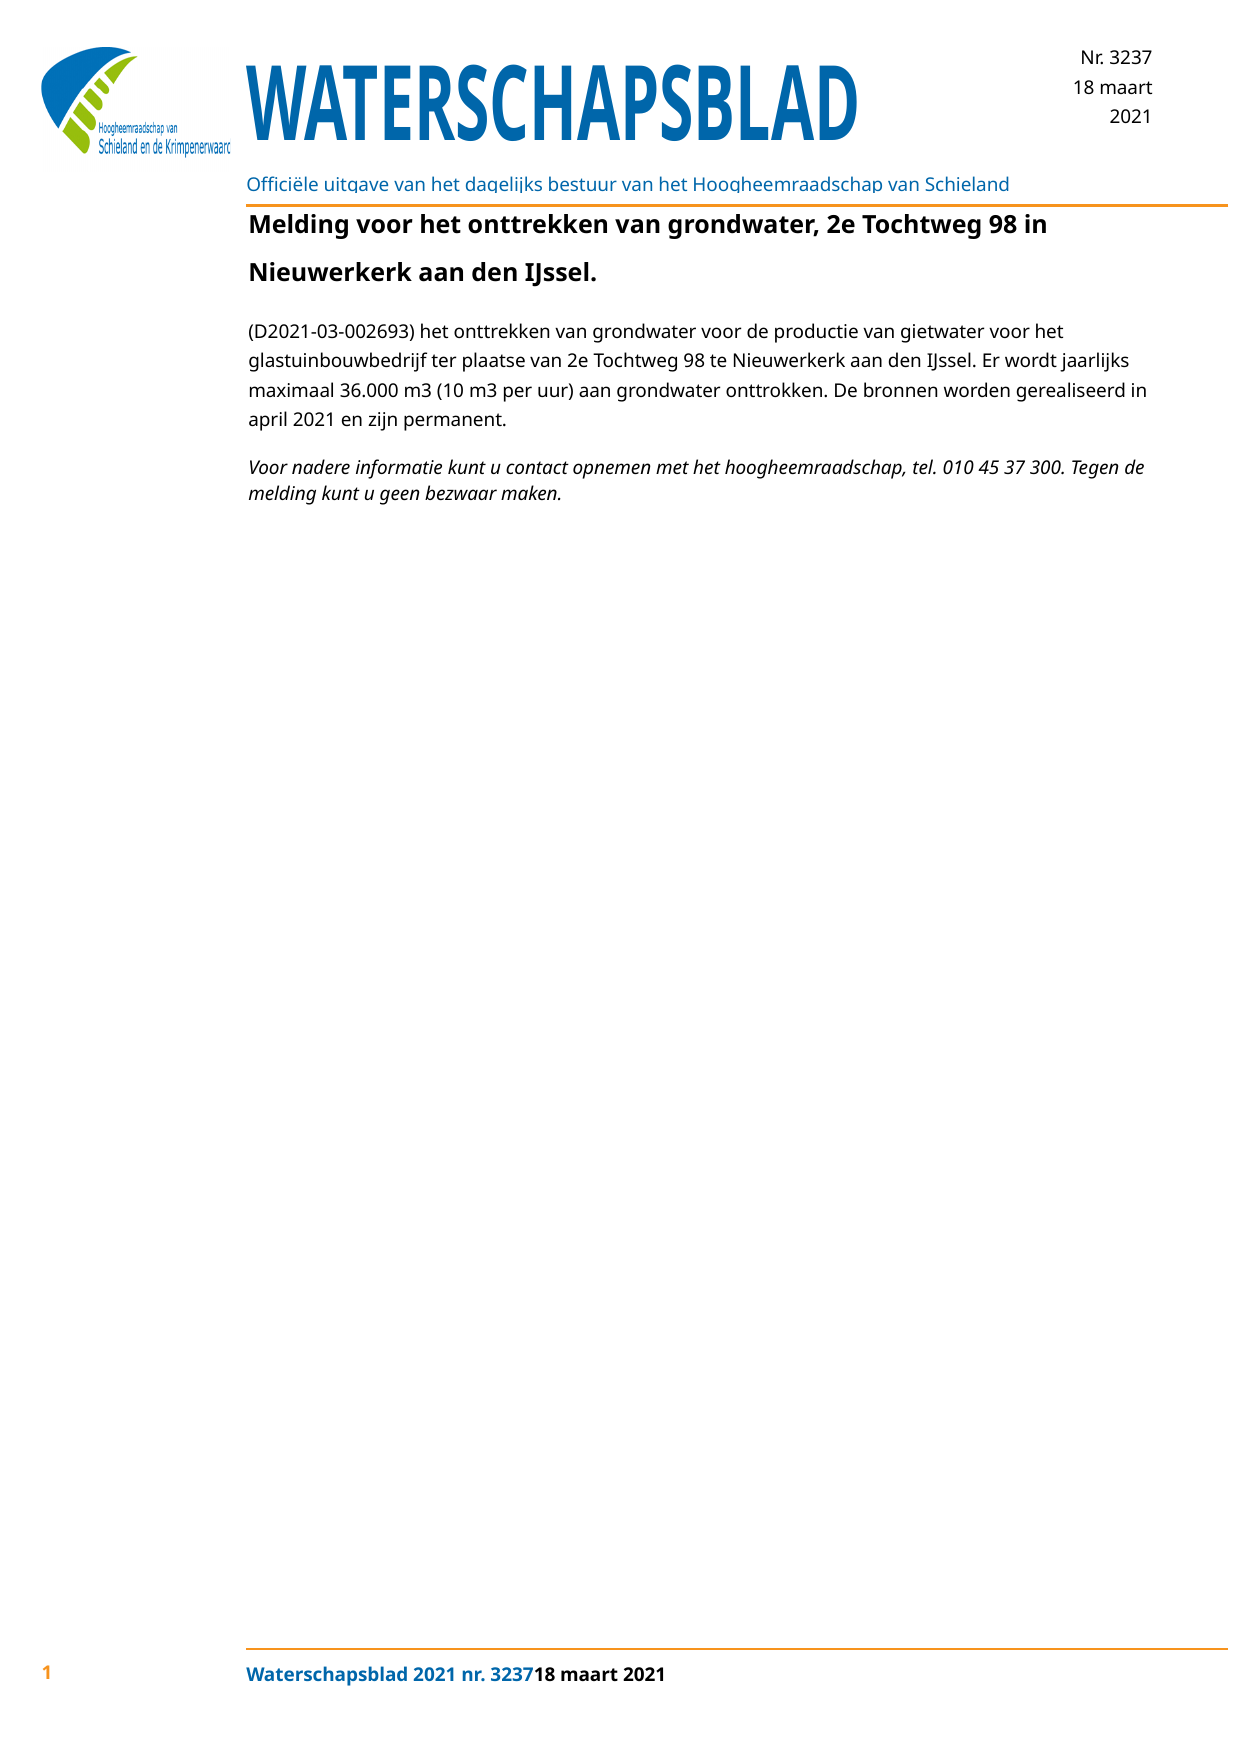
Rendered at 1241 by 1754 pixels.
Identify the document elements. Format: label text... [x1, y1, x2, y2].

picture [41, 47, 231, 172]
text Voor nadere informatie kunt u contact opnemen met het hoogheemraadschap, tel. 010 45 37 300. Tegen de melding kunt u geen bezwaar maken. [248, 454, 1152, 506]
text (D2021-03-002693) het onttrekken van grondwater voor de productie van gietwater voor het glastuinbouwbedrijf ter plaatse van 2e Tochtweg 98 te Nieuwerkerk aan den IJssel. Er wordt jaarlijks maximaal 36.000 m3 (10 m3 per uur) aan grondwater onttrokken. De bronnen worden gerealiseerd in april 2021 en zijn permanent. [248, 318, 1152, 432]
text Melding voor het onttrekken van grondwater, 2e Tochtweg 98 in Nieuwerkerk aan den IJssel. [248, 207, 1152, 288]
